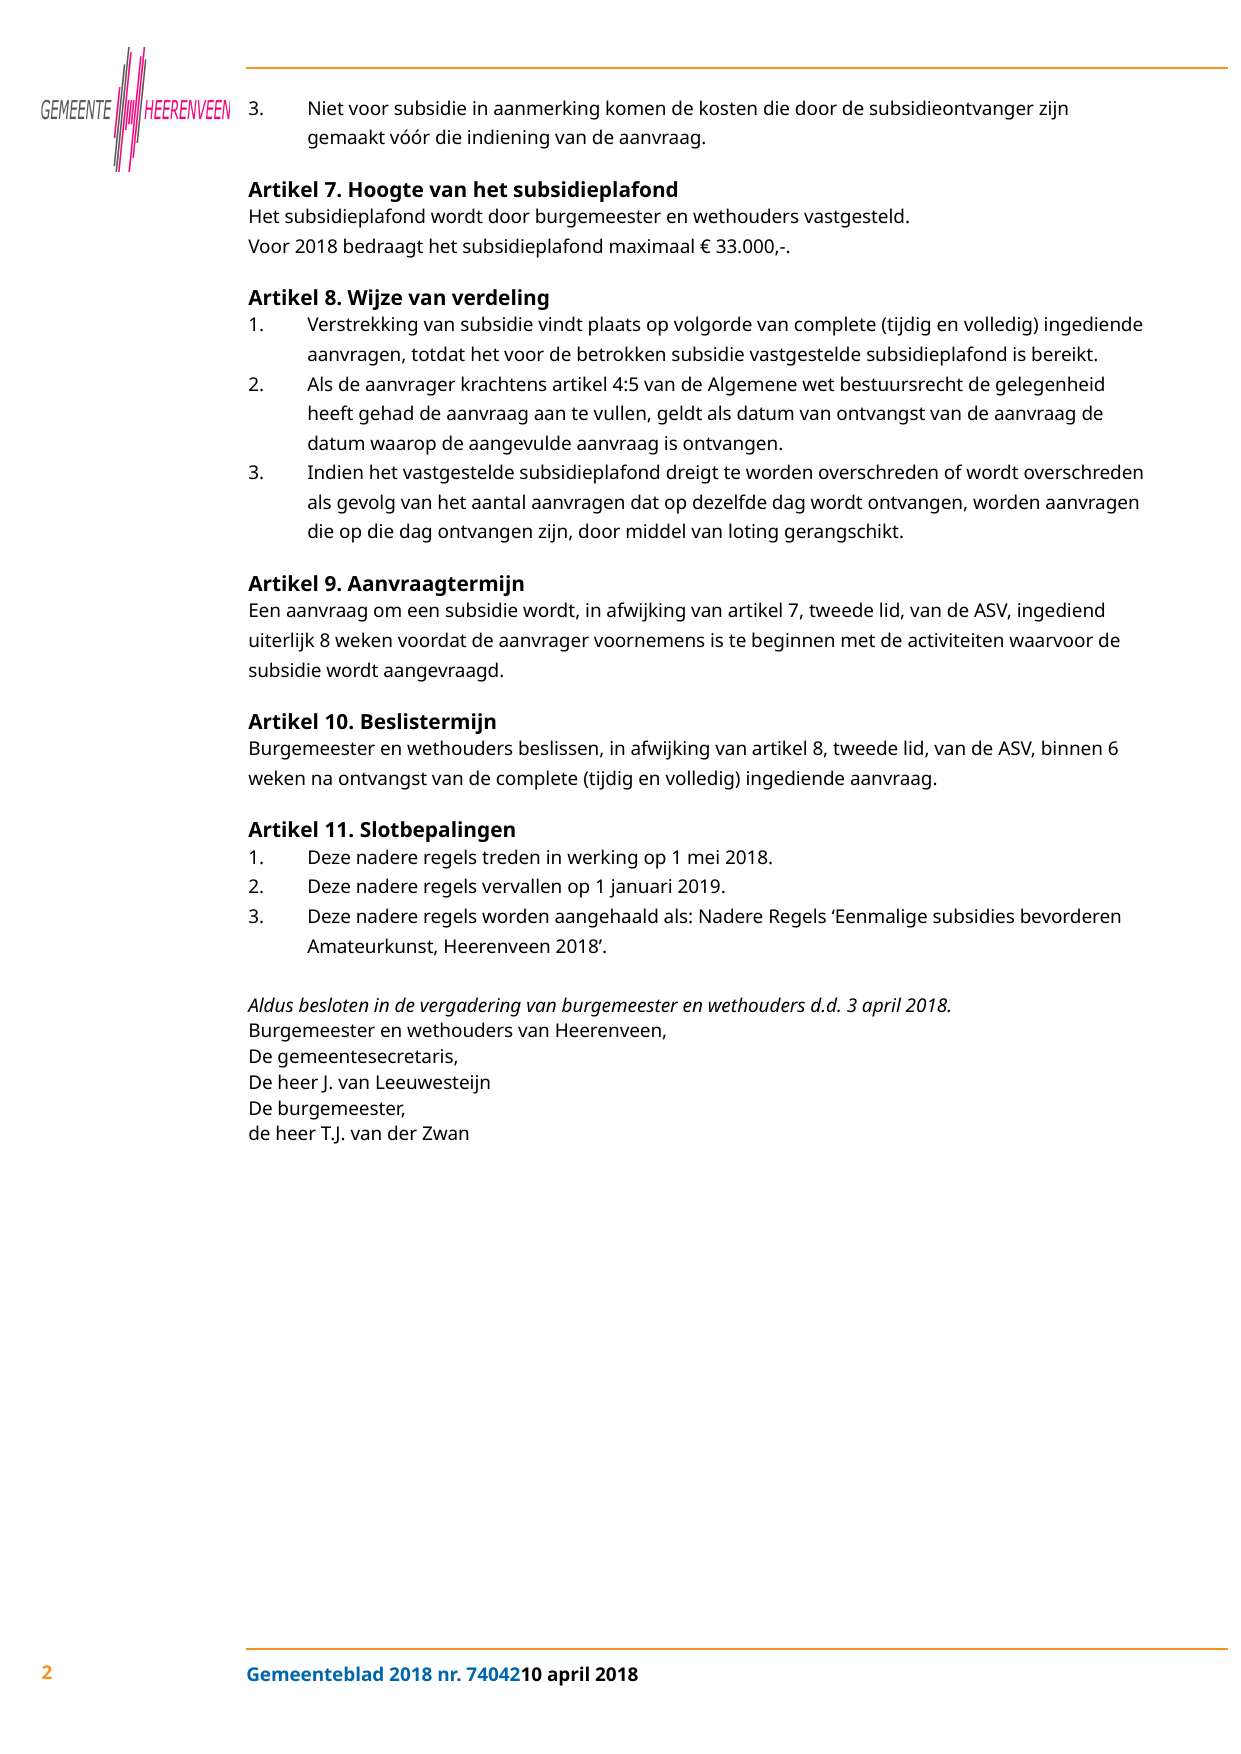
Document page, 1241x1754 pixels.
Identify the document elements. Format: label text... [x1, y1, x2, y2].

list Als de aanvrager krachtens artikel 4:5 van de Algemene wet bestuursrecht de gelegenheid heeft gehad de aanvraag aan te vullen, geldt als datum van ontvangst van de aanvraag de datum waarop de aangevulde aanvraag is ontvangen. [248, 371, 1152, 456]
picture [41, 47, 231, 172]
text Burgemeester en wethouders beslissen, in afwijking van artikel 8, tweede lid, van de ASV, binnen 6 weken na ontvangst van de complete (tijdig en volledig) ingediende aanvraag. [248, 736, 1152, 791]
text Voor 2018 bedraagt het subsidieplafond maximaal € 33.000,-. [248, 233, 1152, 258]
text Artikel 7. Hoogte van het subsidieplafond [248, 175, 1152, 203]
list Niet voor subsidie in aanmerking komen de kosten die door de subsidieontvanger zijn gemaakt vóór die indiening van de aanvraag. [248, 95, 1152, 150]
text Aldus besloten in de vergadering van burgemeester en wethouders d.d. 3 april 2018. [248, 992, 1152, 1018]
text de heer T.J. van der Zwan [248, 1121, 1152, 1146]
text Artikel 11. Slotbepalingen [248, 816, 1152, 844]
text Artikel 8. Wijze van verdeling [248, 283, 1152, 312]
text Artikel 9. Aanvraagtermijn [248, 569, 1152, 598]
text Artikel 10. Beslistermijn [248, 707, 1152, 736]
text Het subsidieplafond wordt door burgemeester en wethouders vastgesteld. [248, 203, 1152, 229]
list Indien het vastgestelde subsidieplafond dreigt te worden overschreden of wordt overschreden als gevolg van het aantal aanvragen dat op dezelfde dag wordt ontvangen, worden aanvragen die op die dag ontvangen zijn, door middel van loting gerangschikt. [248, 459, 1152, 544]
text De gemeentesecretaris, [248, 1043, 1152, 1069]
text Burgemeester en wethouders van Heerenveen, [248, 1018, 1152, 1043]
text De burgemeester, [248, 1095, 1152, 1121]
list Deze nadere regels treden in werking op 1 mei 2018. [248, 844, 1152, 870]
list Deze nadere regels vervallen op 1 januari 2019. [248, 874, 1152, 899]
list Deze nadere regels worden aangehaald als: Nadere Regels ‘Eenmalige subsidies bevorderen Amateurkunst, Heerenveen 2018’. [248, 903, 1152, 958]
text De heer J. van Leeuwesteijn [248, 1069, 1152, 1095]
list Verstrekking van subsidie vindt plaats op volgorde van complete (tijdig en volledig) ingediende aanvragen, totdat het voor de betrokken subsidie vastgestelde subsidieplafond is bereikt. [248, 312, 1152, 367]
text Een aanvraag om een subsidie wordt, in afwijking van artikel 7, tweede lid, van de ASV, ingediend uiterlijk 8 weken voordat de aanvrager voornemens is te beginnen met de activiteiten waarvoor de subsidie wordt aangevraagd. [248, 598, 1152, 682]
